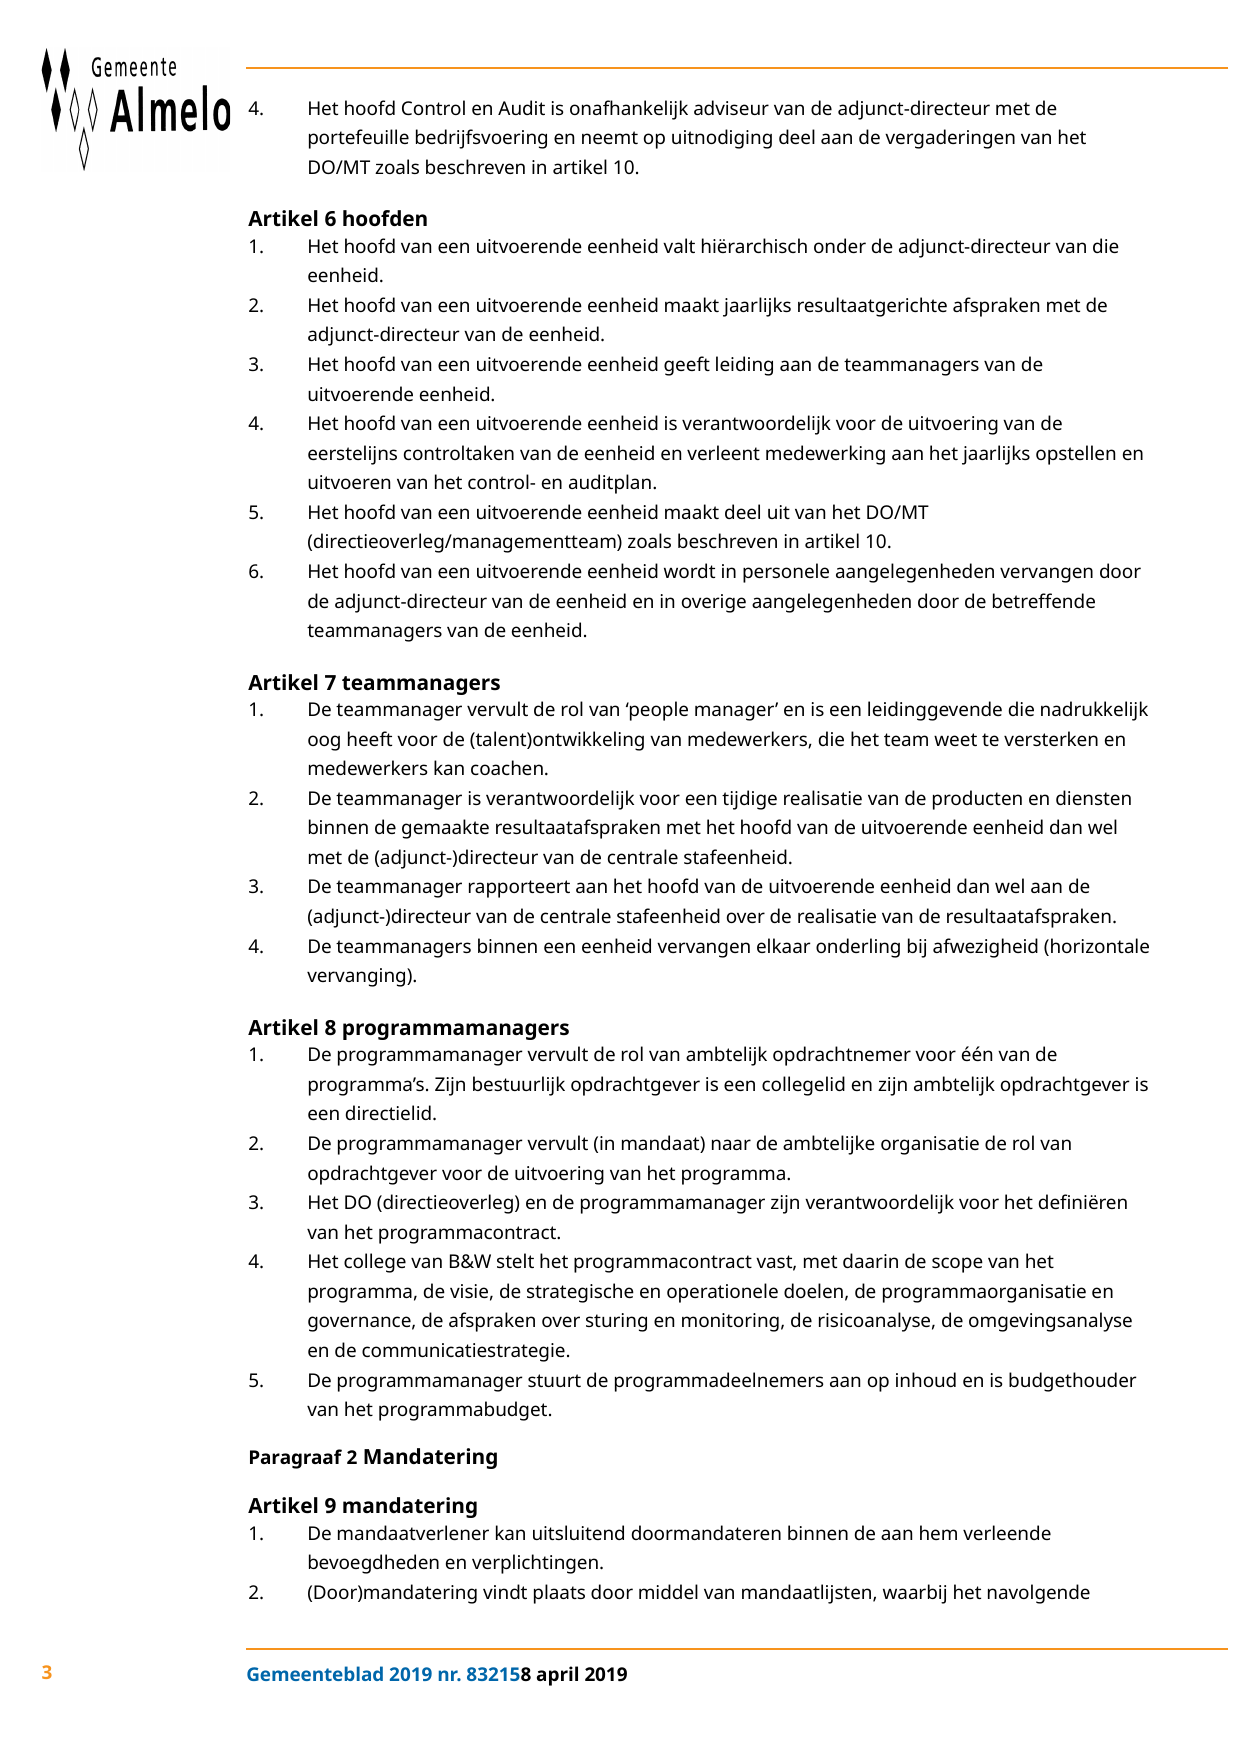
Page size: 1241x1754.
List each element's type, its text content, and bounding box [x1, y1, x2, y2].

list De programmamanager stuurt de programmadeelnemers aan op inhoud en is budgethouder van het programmabudget. [248, 1367, 1152, 1422]
list De mandaatverlener kan uitsluitend doormandateren binnen de aan hem verleende bevoegdheden en verplichtingen. [248, 1520, 1152, 1575]
text Artikel 8 programmamanagers [248, 1013, 1152, 1041]
list Het hoofd van een uitvoerende eenheid is verantwoordelijk voor de uitvoering van de eerstelijns controltaken van de eenheid en verleent medewerking aan het jaarlijks opstellen en uitvoeren van het control- en auditplan. [248, 410, 1152, 495]
list Het college van B&W stelt het programmacontract vast, met daarin de scope van het programma, de visie, de strategische en operationele doelen, de programmaorganisatie en governance, de afspraken over sturing en monitoring, de risicoanalyse, de omgevingsanalyse en de communicatiestrategie. [248, 1248, 1152, 1363]
list De programmamanager vervult de rol van ambtelijk opdrachtnemer voor één van de programma’s. Zijn bestuurlijk opdrachtgever is een collegelid en zijn ambtelijk opdrachtgever is een directielid. [248, 1041, 1152, 1126]
list De teammanager rapporteert aan het hoofd van de uitvoerende eenheid dan wel aan de (adjunct-)directeur van de centrale stafeenheid over de realisatie van de resultaatafspraken. [248, 874, 1152, 929]
list De programmamanager vervult (in mandaat) naar de ambtelijke organisatie de rol van opdrachtgever voor de uitvoering van het programma. [248, 1130, 1152, 1185]
picture [41, 47, 231, 172]
list Het hoofd van een uitvoerende eenheid maakt deel uit van het DO/MT (directieoverleg/managementteam) zoals beschreven in artikel 10. [248, 499, 1152, 554]
list Het hoofd van een uitvoerende eenheid wordt in personele aangelegenheden vervangen door de adjunct-directeur van de eenheid en in overige aangelegenheden door de betreffende teammanagers van de eenheid. [248, 558, 1152, 643]
text Artikel 7 teammanagers [248, 668, 1152, 696]
list (Door)mandatering vindt plaats door middel van mandaatlijsten, waarbij het navolgende [248, 1579, 1152, 1604]
list Het hoofd Control en Audit is onafhankelijk adviseur van de adjunct-directeur met de portefeuille bedrijfsvoering en neemt op uitnodiging deel aan de vergaderingen van het DO/MT zoals beschreven in artikel 10. [248, 95, 1152, 180]
text Paragraaf 2 Mandatering [248, 1442, 1152, 1470]
list De teammanagers binnen een eenheid vervangen elkaar onderling bij afwezigheid (horizontale vervanging). [248, 933, 1152, 988]
text Artikel 6 hoofden [248, 204, 1152, 233]
text Artikel 9 mandatering [248, 1491, 1152, 1520]
list Het hoofd van een uitvoerende eenheid geeft leiding aan de teammanagers van de uitvoerende eenheid. [248, 351, 1152, 406]
list Het hoofd van een uitvoerende eenheid valt hiërarchisch onder de adjunct-directeur van die eenheid. [248, 233, 1152, 288]
list Het DO (directieoverleg) en de programmamanager zijn verantwoordelijk voor het definiëren van het programmacontract. [248, 1189, 1152, 1244]
list De teammanager is verantwoordelijk voor een tijdige realisatie van de producten en diensten binnen de gemaakte resultaatafspraken met het hoofd van de uitvoerende eenheid dan wel met de (adjunct-)directeur van de centrale stafeenheid. [248, 785, 1152, 870]
list Het hoofd van een uitvoerende eenheid maakt jaarlijks resultaatgerichte afspraken met de adjunct-directeur van de eenheid. [248, 292, 1152, 347]
list De teammanager vervult de rol van ‘people manager’ en is een leidinggevende die nadrukkelijk oog heeft voor de (talent)ontwikkeling van medewerkers, die het team weet te versterken en medewerkers kan coachen. [248, 696, 1152, 781]
